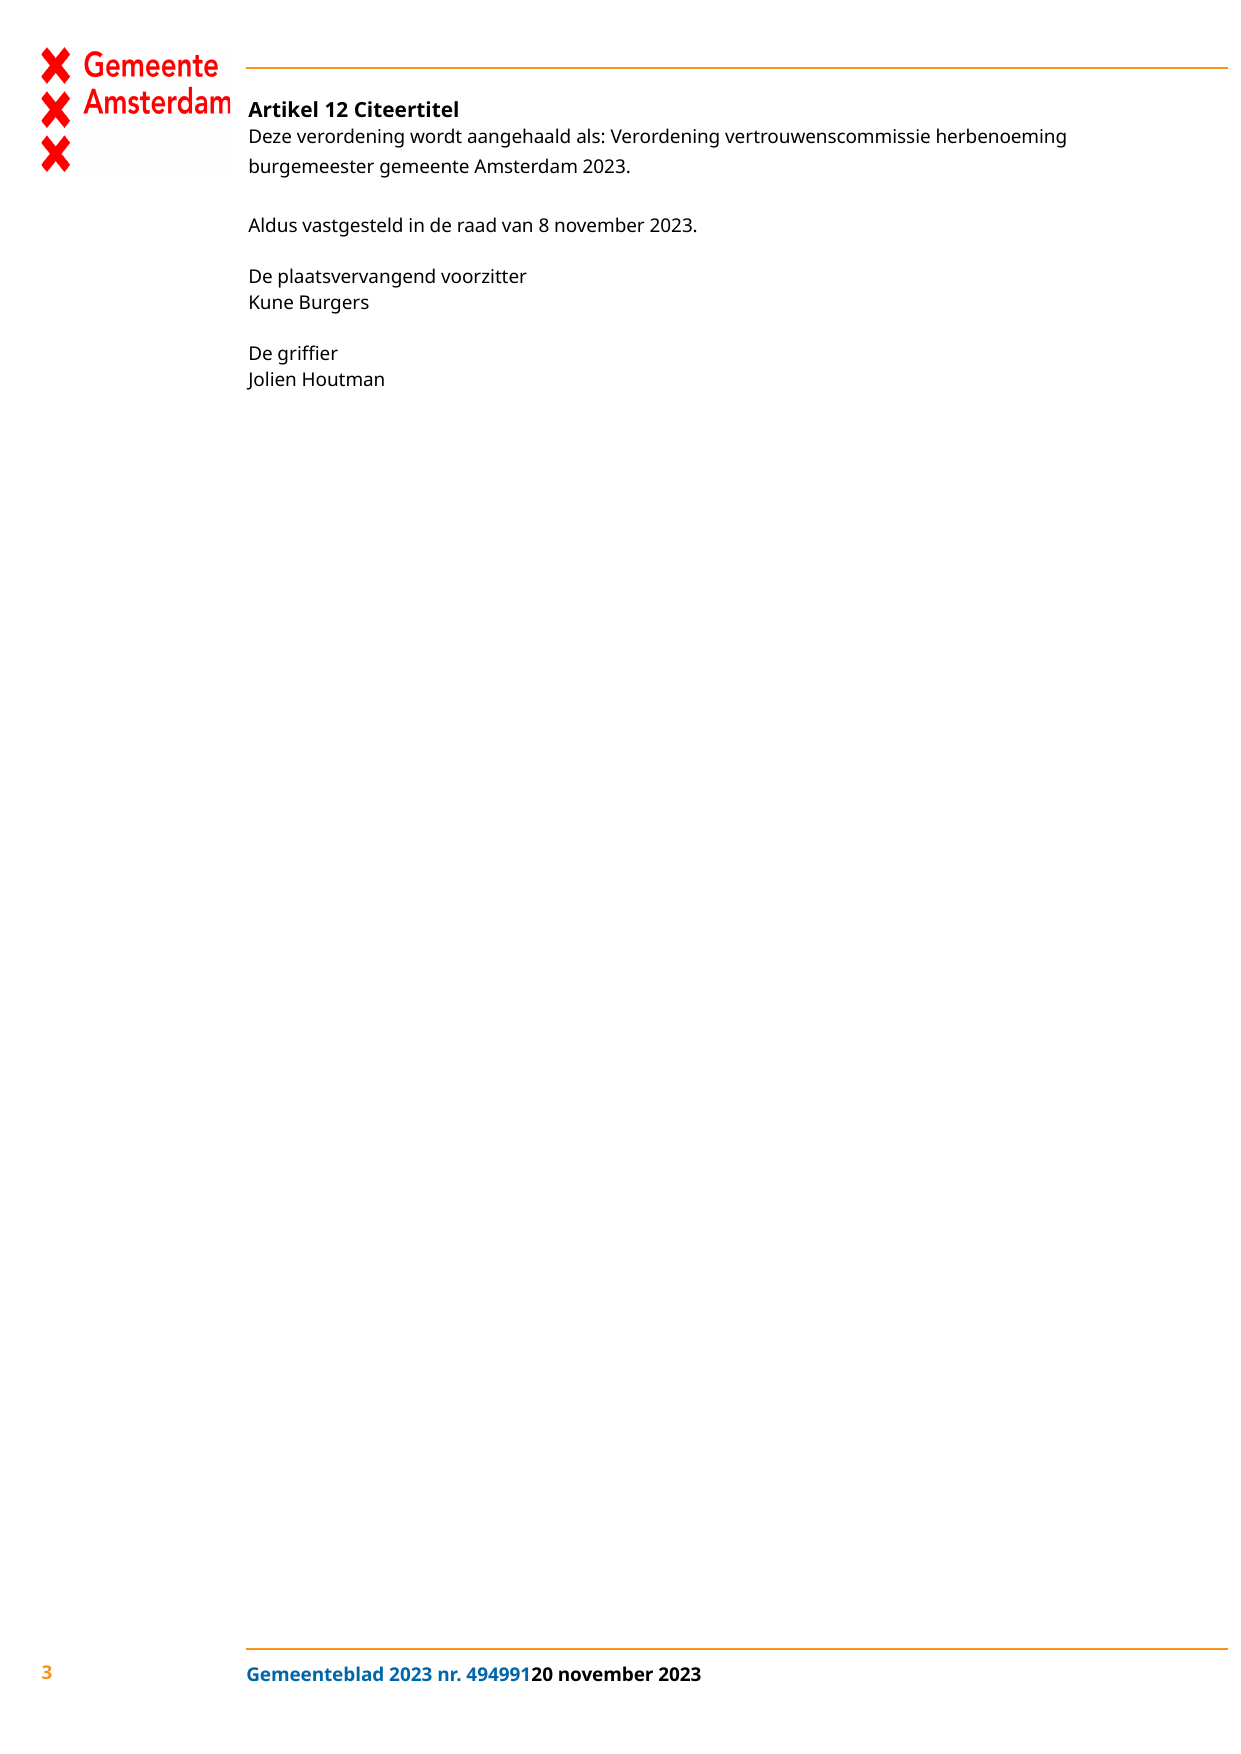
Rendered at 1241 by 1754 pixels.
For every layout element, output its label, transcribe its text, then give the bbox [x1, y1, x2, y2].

text Artikel 12 Citeertitel [248, 95, 1152, 123]
text Jolien Houtman [248, 366, 1152, 392]
text Aldus vastgesteld in de raad van 8 november 2023. [248, 212, 1152, 238]
text Kune Burgers [248, 289, 1152, 315]
text Deze verordening wordt aangehaald als: Verordening vertrouwenscommissie herbenoeming burgemeester gemeente Amsterdam 2023. [248, 123, 1152, 178]
text De plaatsvervangend voorzitter [248, 263, 1152, 289]
picture [41, 47, 231, 172]
text De griffier [248, 341, 1152, 366]
